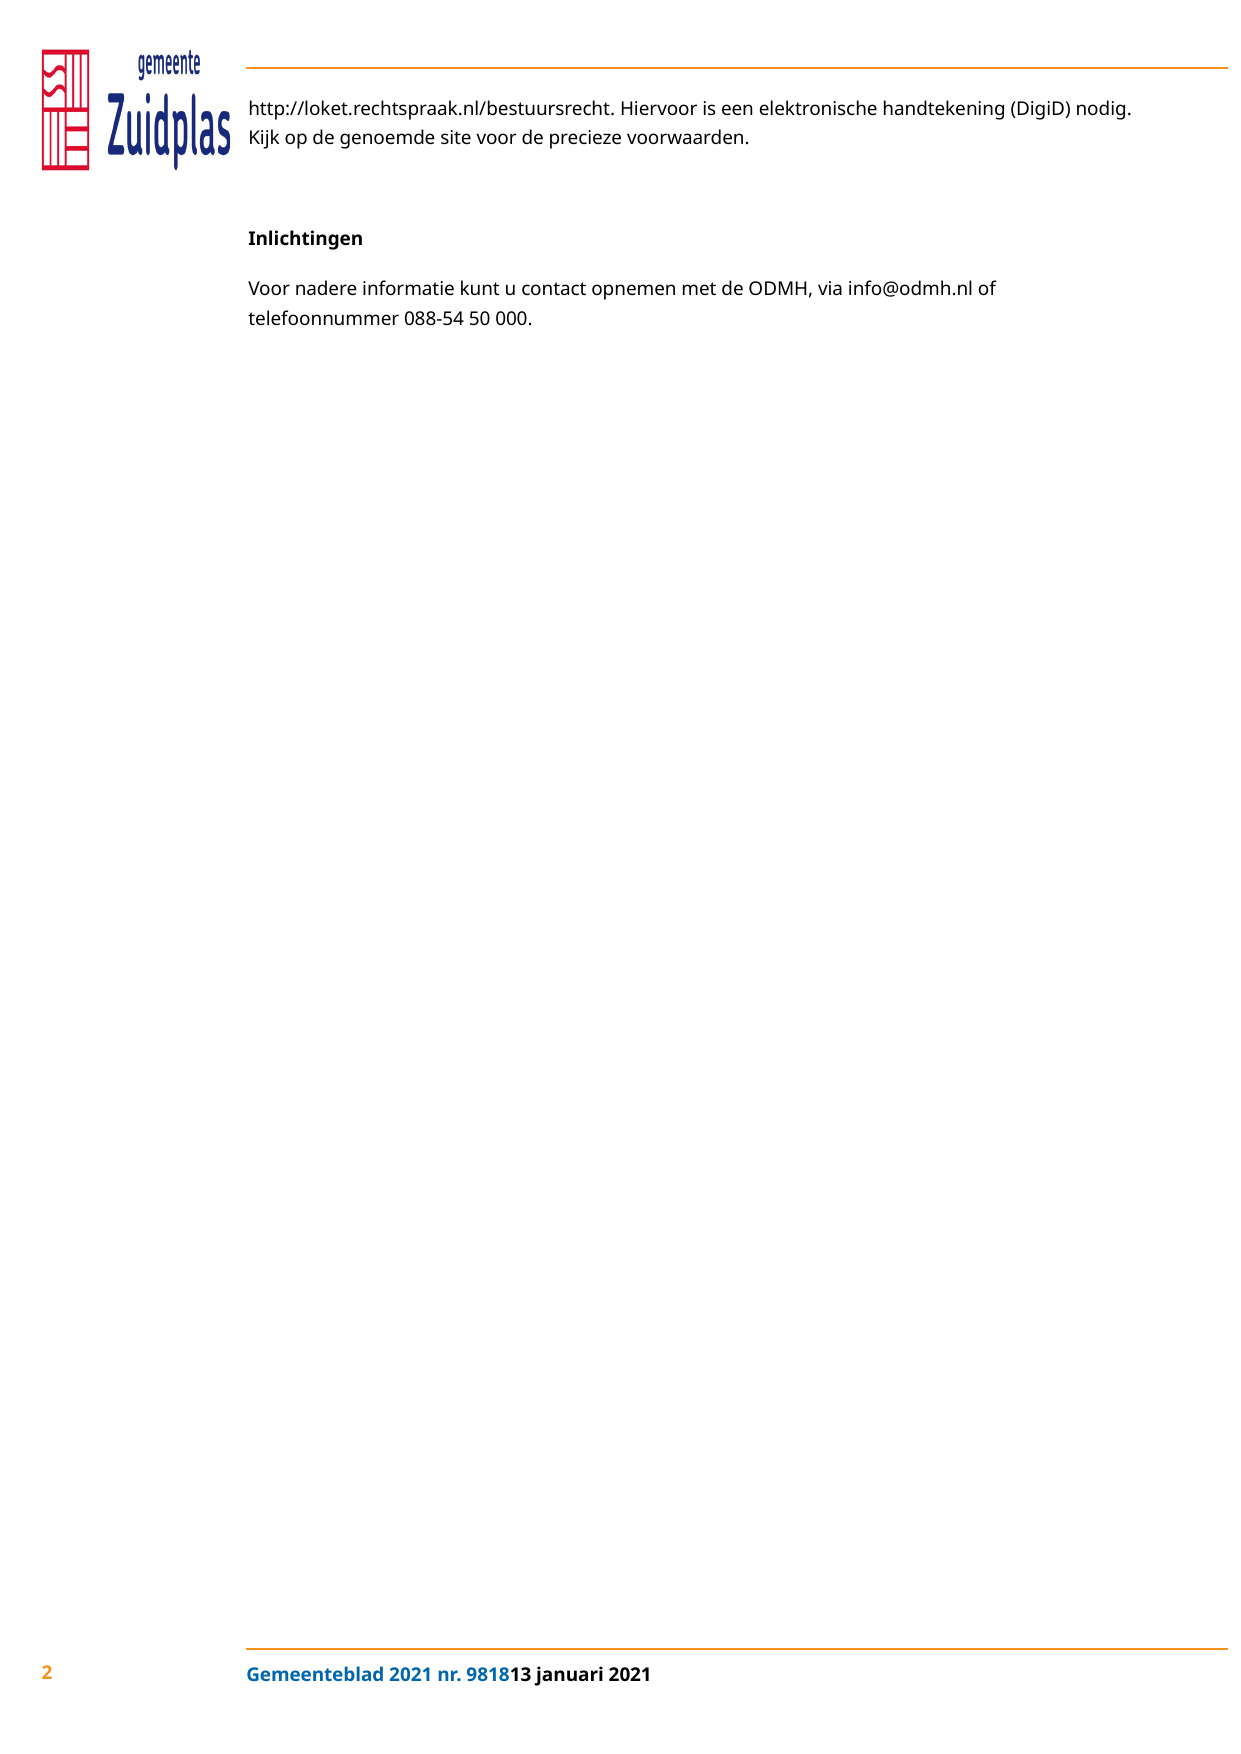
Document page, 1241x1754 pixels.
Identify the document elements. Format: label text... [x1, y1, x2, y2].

text Voor nadere informatie kunt u contact opnemen met de ODMH, via info@odmh.nl of telefoonnummer 088-54 50 000. [248, 276, 1152, 331]
text http://loket.rechtspraak.nl/bestuursrecht. Hiervoor is een elektronische handtekening (DigiD) nodig. Kijk op de genoemde site voor de precieze voorwaarden. [248, 95, 1152, 150]
picture [41, 47, 231, 172]
text Inlichtingen [248, 225, 1152, 251]
